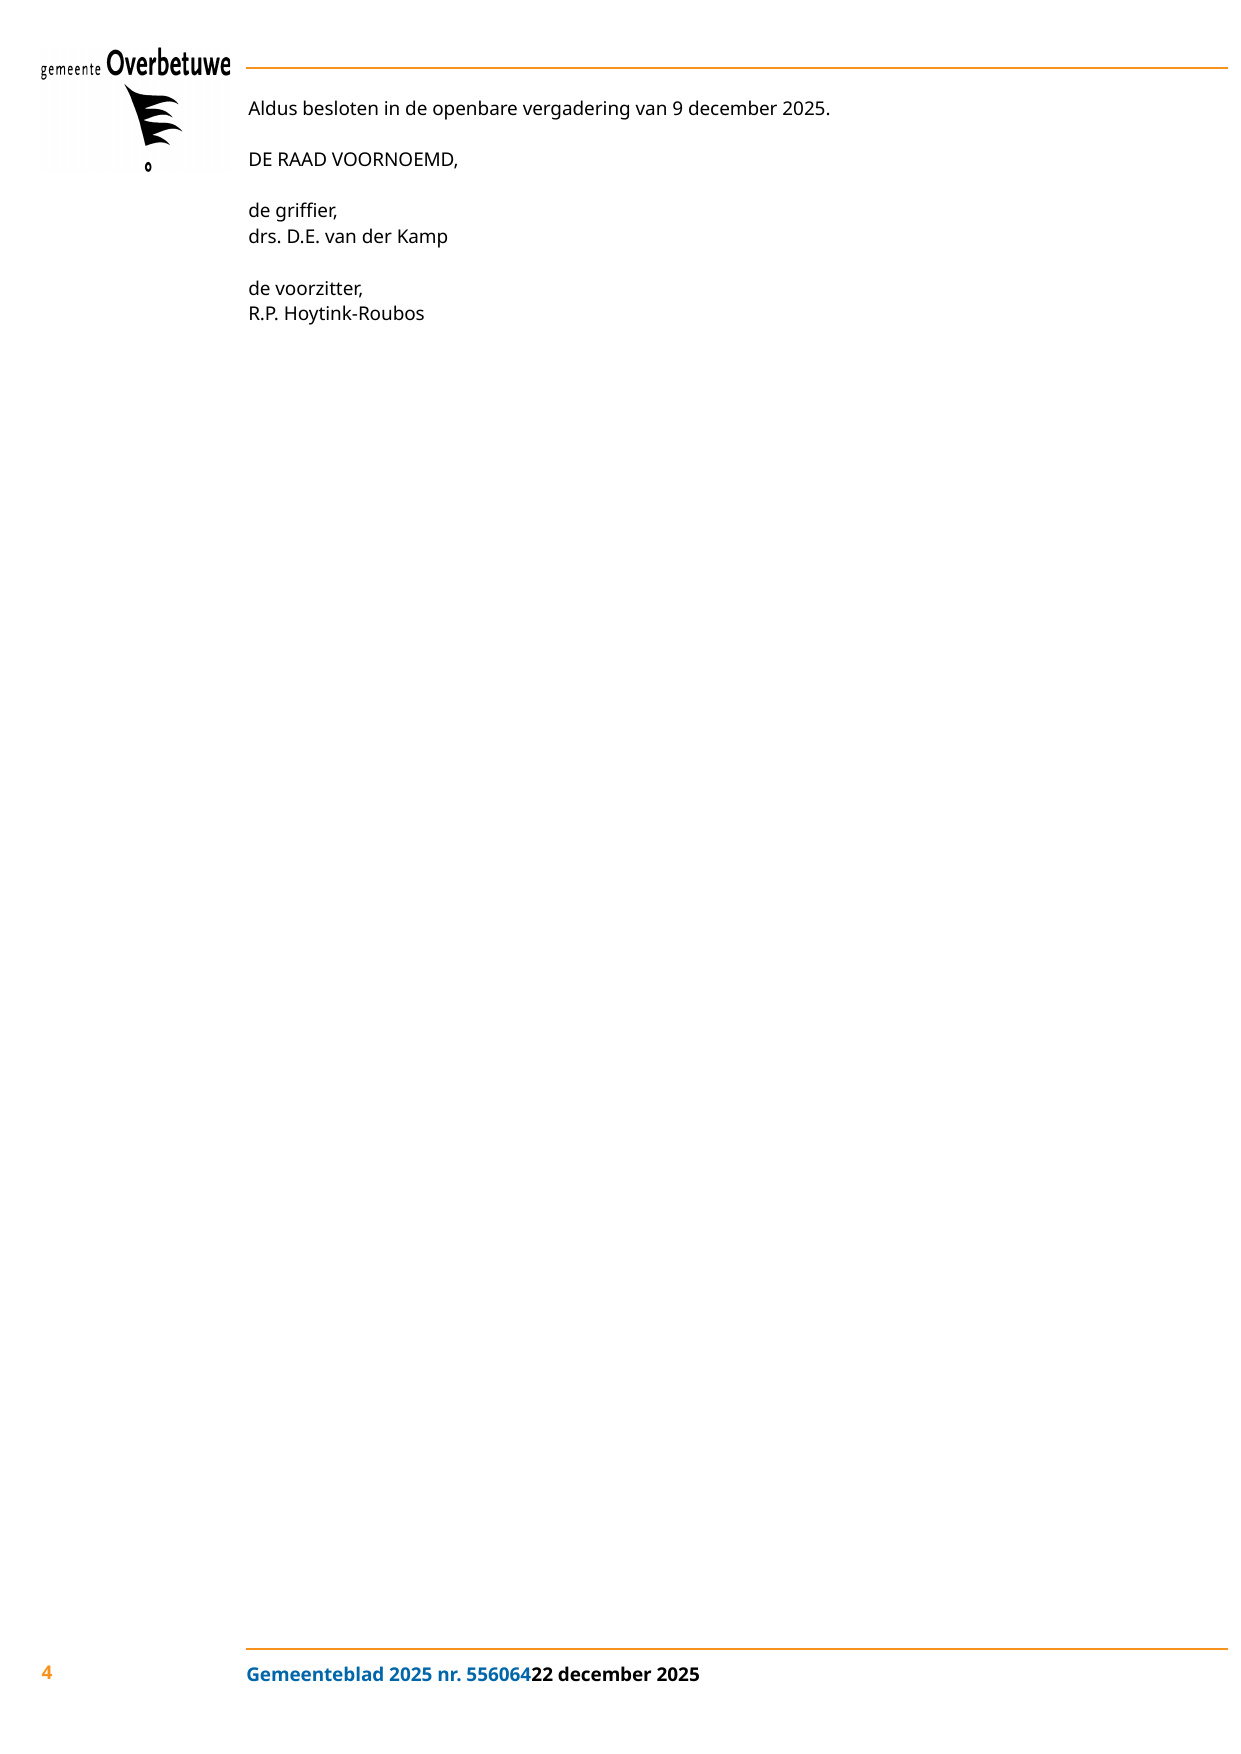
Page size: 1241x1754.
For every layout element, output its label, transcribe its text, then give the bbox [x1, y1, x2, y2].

text DE RAAD VOORNOEMD, [248, 146, 1152, 172]
text de voorzitter, [248, 275, 1152, 301]
text de griffier, [248, 198, 1152, 223]
text Aldus besloten in de openbare vergadering van 9 december 2025. [248, 95, 1152, 121]
text drs. D.E. van der Kamp [248, 223, 1152, 249]
picture [41, 47, 231, 172]
text R.P. Hoytink-Roubos [248, 301, 1152, 326]
